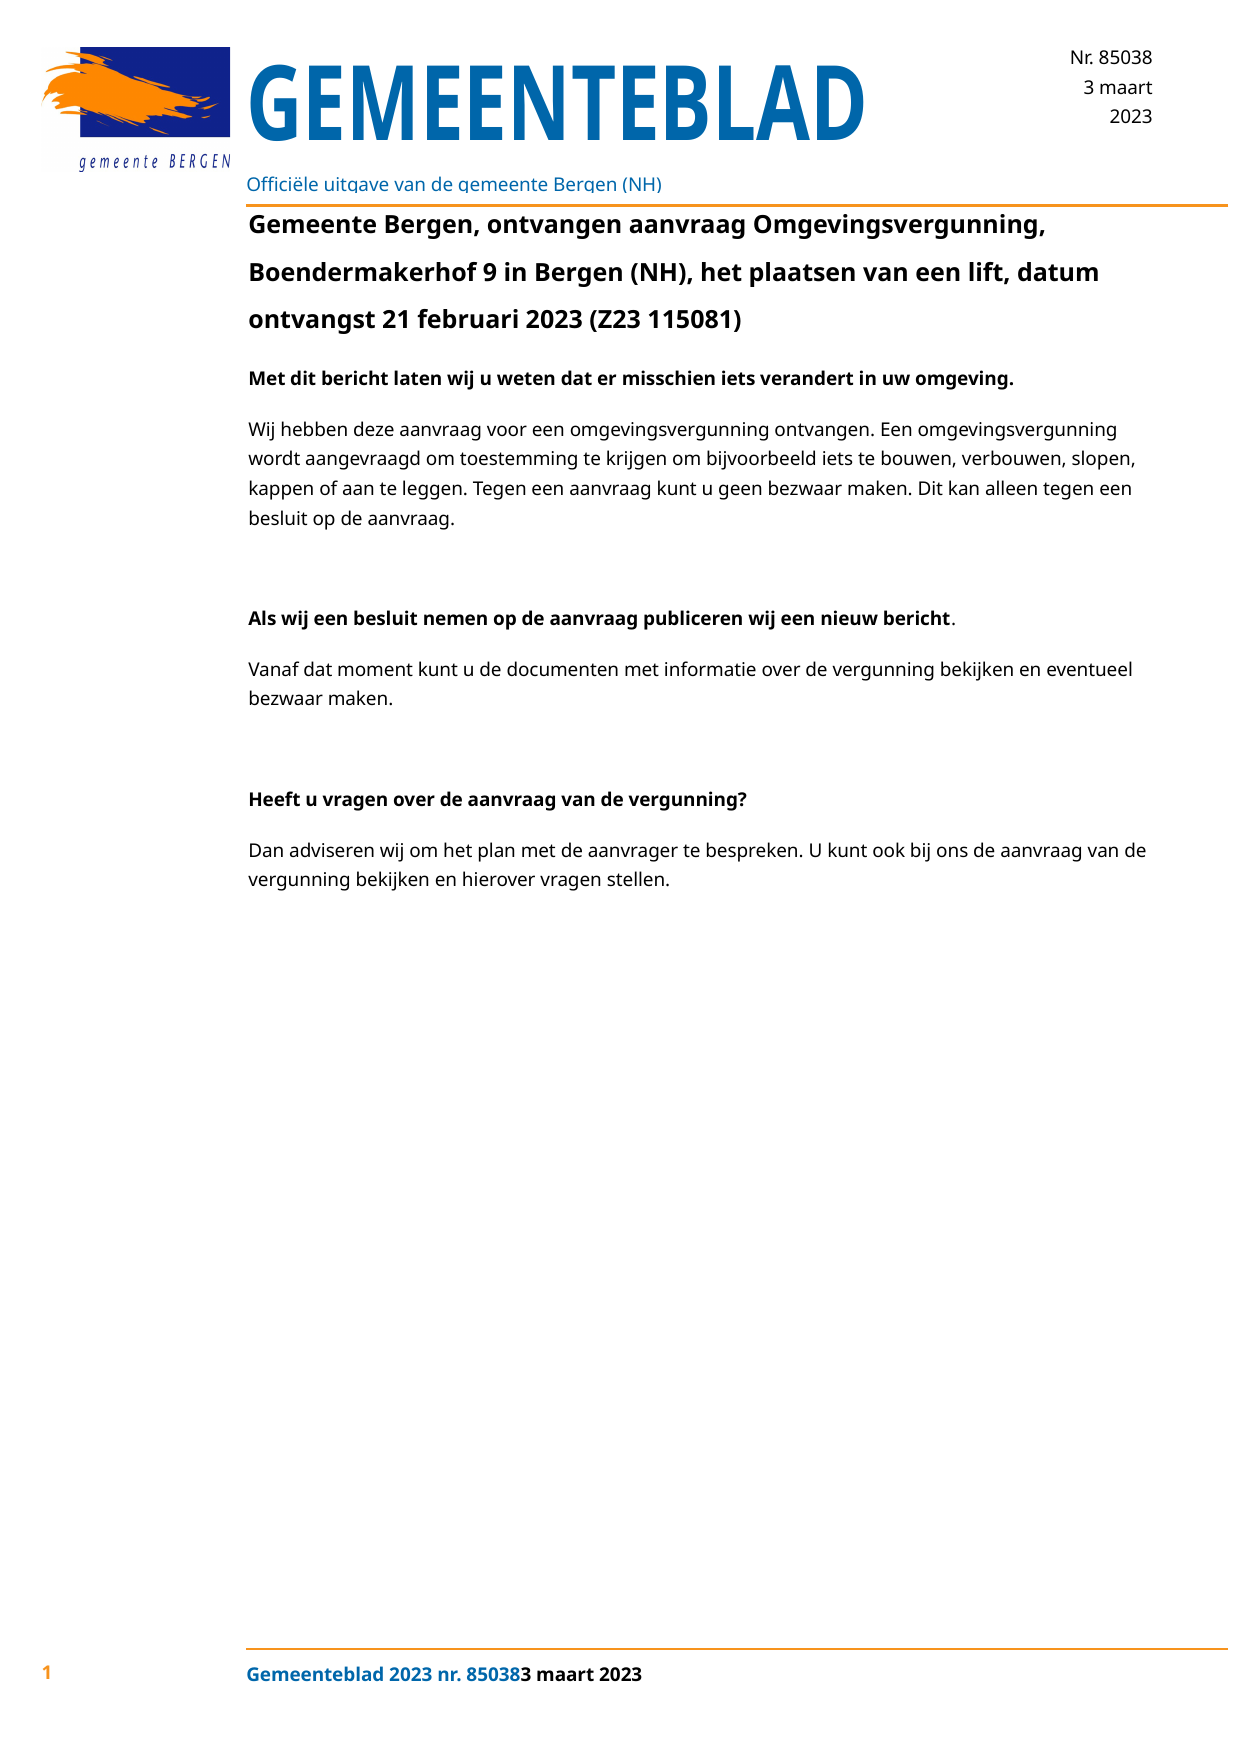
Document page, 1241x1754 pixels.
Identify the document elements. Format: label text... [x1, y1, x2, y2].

text Als wij een besluit nemen op de aanvraag publiceren wij een nieuw bericht. [248, 606, 1152, 631]
picture [41, 47, 231, 172]
text Vanaf dat moment kunt u de documenten met informatie over de vergunning bekijken en eventueel bezwaar maken. [248, 656, 1152, 711]
text Gemeente Bergen, ontvangen aanvraag Omgevingsvergunning, Boendermakerhof 9 in Bergen (NH), het plaatsen van een lift, datum ontvangst 21 februari 2023 (Z23 115081) [248, 207, 1152, 336]
text Wij hebben deze aanvraag voor een omgevingsvergunning ontvangen. Een omgevingsvergunning wordt aangevraagd om toestemming te krijgen om bijvoorbeeld iets te bouwen, verbouwen, slopen, kappen of aan te leggen. Tegen een aanvraag kunt u geen bezwaar maken. Dit kan alleen tegen een besluit op de aanvraag. [248, 416, 1152, 530]
text Heeft u vragen over de aanvraag van de vergunning? [248, 786, 1152, 812]
text Met dit bericht laten wij u weten dat er misschien iets verandert in uw omgeving. [248, 366, 1152, 391]
text Dan adviseren wij om het plan met de aanvrager te bespreken. U kunt ook bij ons de aanvraag van de vergunning bekijken en hierover vragen stellen. [248, 837, 1152, 892]
